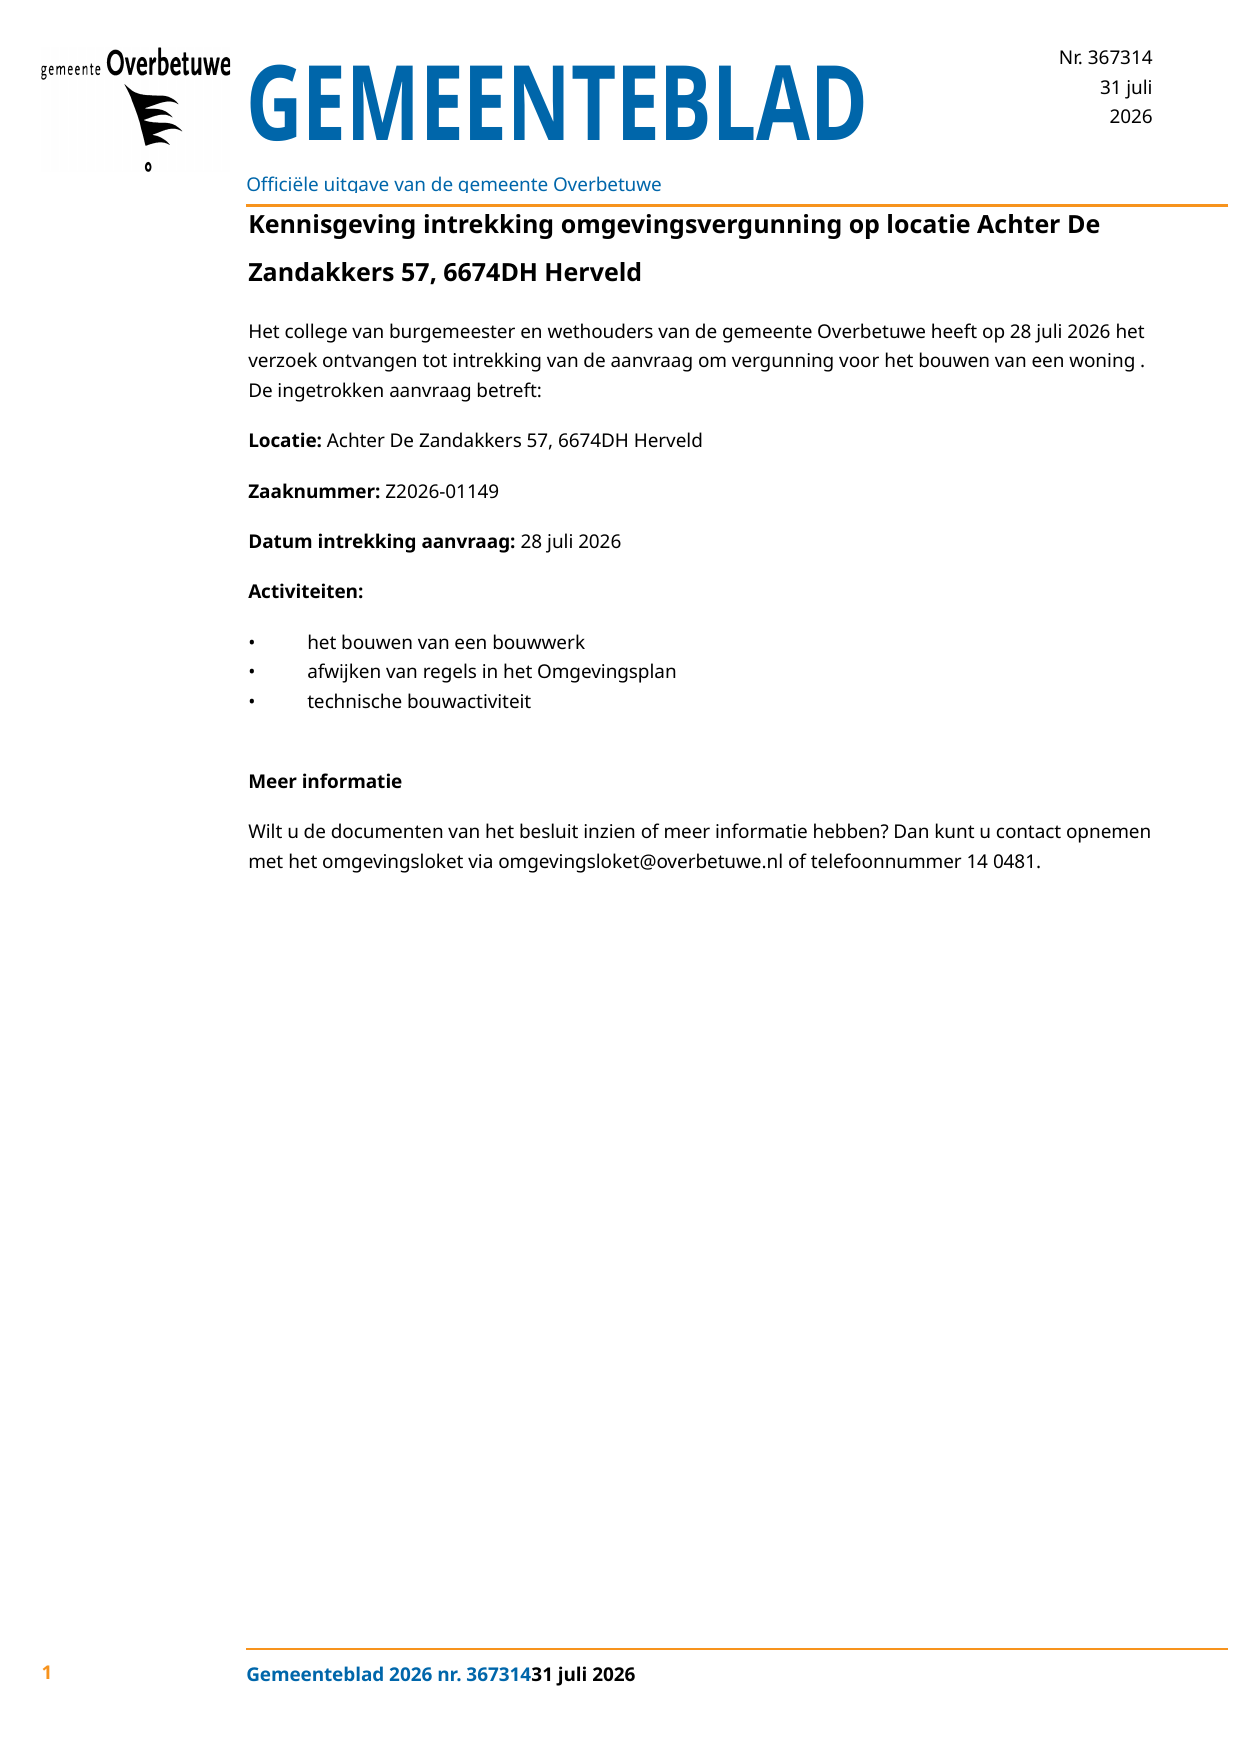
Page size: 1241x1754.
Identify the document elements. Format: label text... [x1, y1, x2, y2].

text Locatie: Achter De Zandakkers 57, 6674DH Herveld [248, 427, 1152, 453]
list afwijken van regels in het Omgevingsplan [248, 659, 1152, 684]
text Zaaknummer: Z2026-01149 [248, 478, 1152, 504]
list het bouwen van een bouwwerk [248, 629, 1152, 655]
text Activiteiten: [248, 579, 1152, 604]
list technische bouwactiviteit [248, 688, 1152, 714]
text Datum intrekking aanvraag: 28 juli 2026 [248, 528, 1152, 554]
text Wilt u de documenten van het besluit inzien of meer informatie hebben? Dan kunt u contact opnemen met het omgevingsloket via omgevingsloket@overbetuwe.nl of telefoonnummer 14 0481. [248, 819, 1152, 874]
text Meer informatie [248, 768, 1152, 794]
text Kennisgeving intrekking omgevingsvergunning op locatie Achter De Zandakkers 57, 6674DH Herveld [248, 207, 1152, 288]
text Het college van burgemeester en wethouders van de gemeente Overbetuwe heeft op 28 juli 2026 het verzoek ontvangen tot intrekking van de aanvraag om vergunning voor het bouwen van een woning . De ingetrokken aanvraag betreft: [248, 318, 1152, 403]
picture [41, 47, 231, 172]
